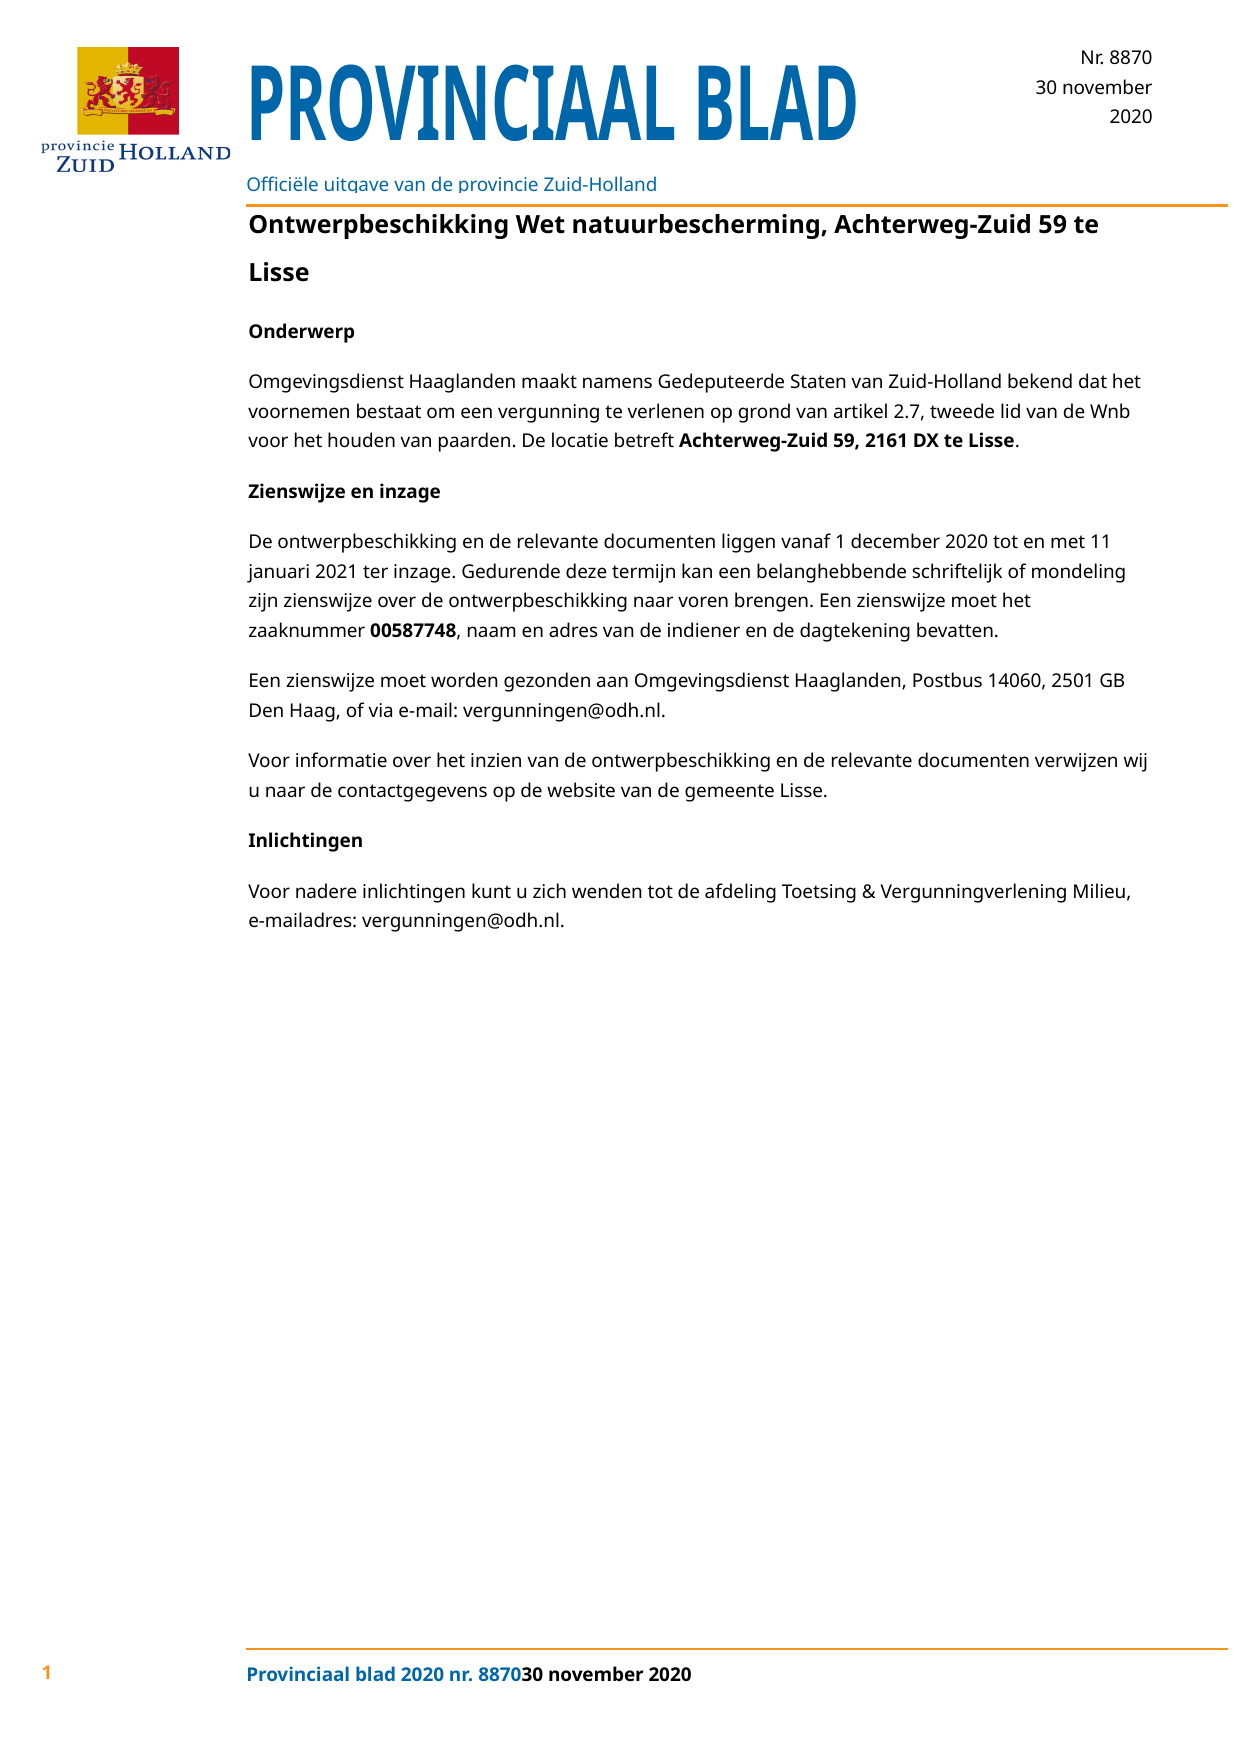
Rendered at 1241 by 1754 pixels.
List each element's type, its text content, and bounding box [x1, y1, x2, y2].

text Een zienswijze moet worden gezonden aan Omgevingsdienst Haaglanden, Postbus 14060, 2501 GB Den Haag, of via e-mail: vergunningen@odh.nl. [248, 667, 1152, 723]
text Ontwerpbeschikking Wet natuurbescherming, Achterweg-Zuid 59 te Lisse [248, 207, 1152, 288]
text Omgevingsdienst Haaglanden maakt namens Gedeputeerde Staten van Zuid-Holland bekend dat het voornemen bestaat om een vergunning te verlenen op grond van artikel 2.7, tweede lid van de Wnb voor het houden van paarden. De locatie betreft Achterweg-Zuid 59, 2161 DX te Lisse. [248, 368, 1152, 453]
text Voor nadere inlichtingen kunt u zich wenden tot de afdeling Toetsing & Vergunningverlening Milieu, e-mailadres: vergunningen@odh.nl. [248, 878, 1152, 933]
text De ontwerpbeschikking en de relevante documenten liggen vanaf 1 december 2020 tot en met 11 januari 2021 ter inzage. Gedurende deze termijn kan een belanghebbende schriftelijk of mondeling zijn zienswijze over de ontwerpbeschikking naar voren brengen. Een zienswijze moet het zaaknummer 00587748, naam en adres van de indiener en de dagtekening bevatten. [248, 528, 1152, 643]
picture [41, 47, 231, 172]
text Zienswijze en inzage [248, 478, 1152, 504]
text Onderwerp [248, 318, 1152, 344]
text Inlichtingen [248, 827, 1152, 853]
text Voor informatie over het inzien van de ontwerpbeschikking en de relevante documenten verwijzen wij u naar de contactgegevens op de website van de gemeente Lisse. [248, 747, 1152, 803]
